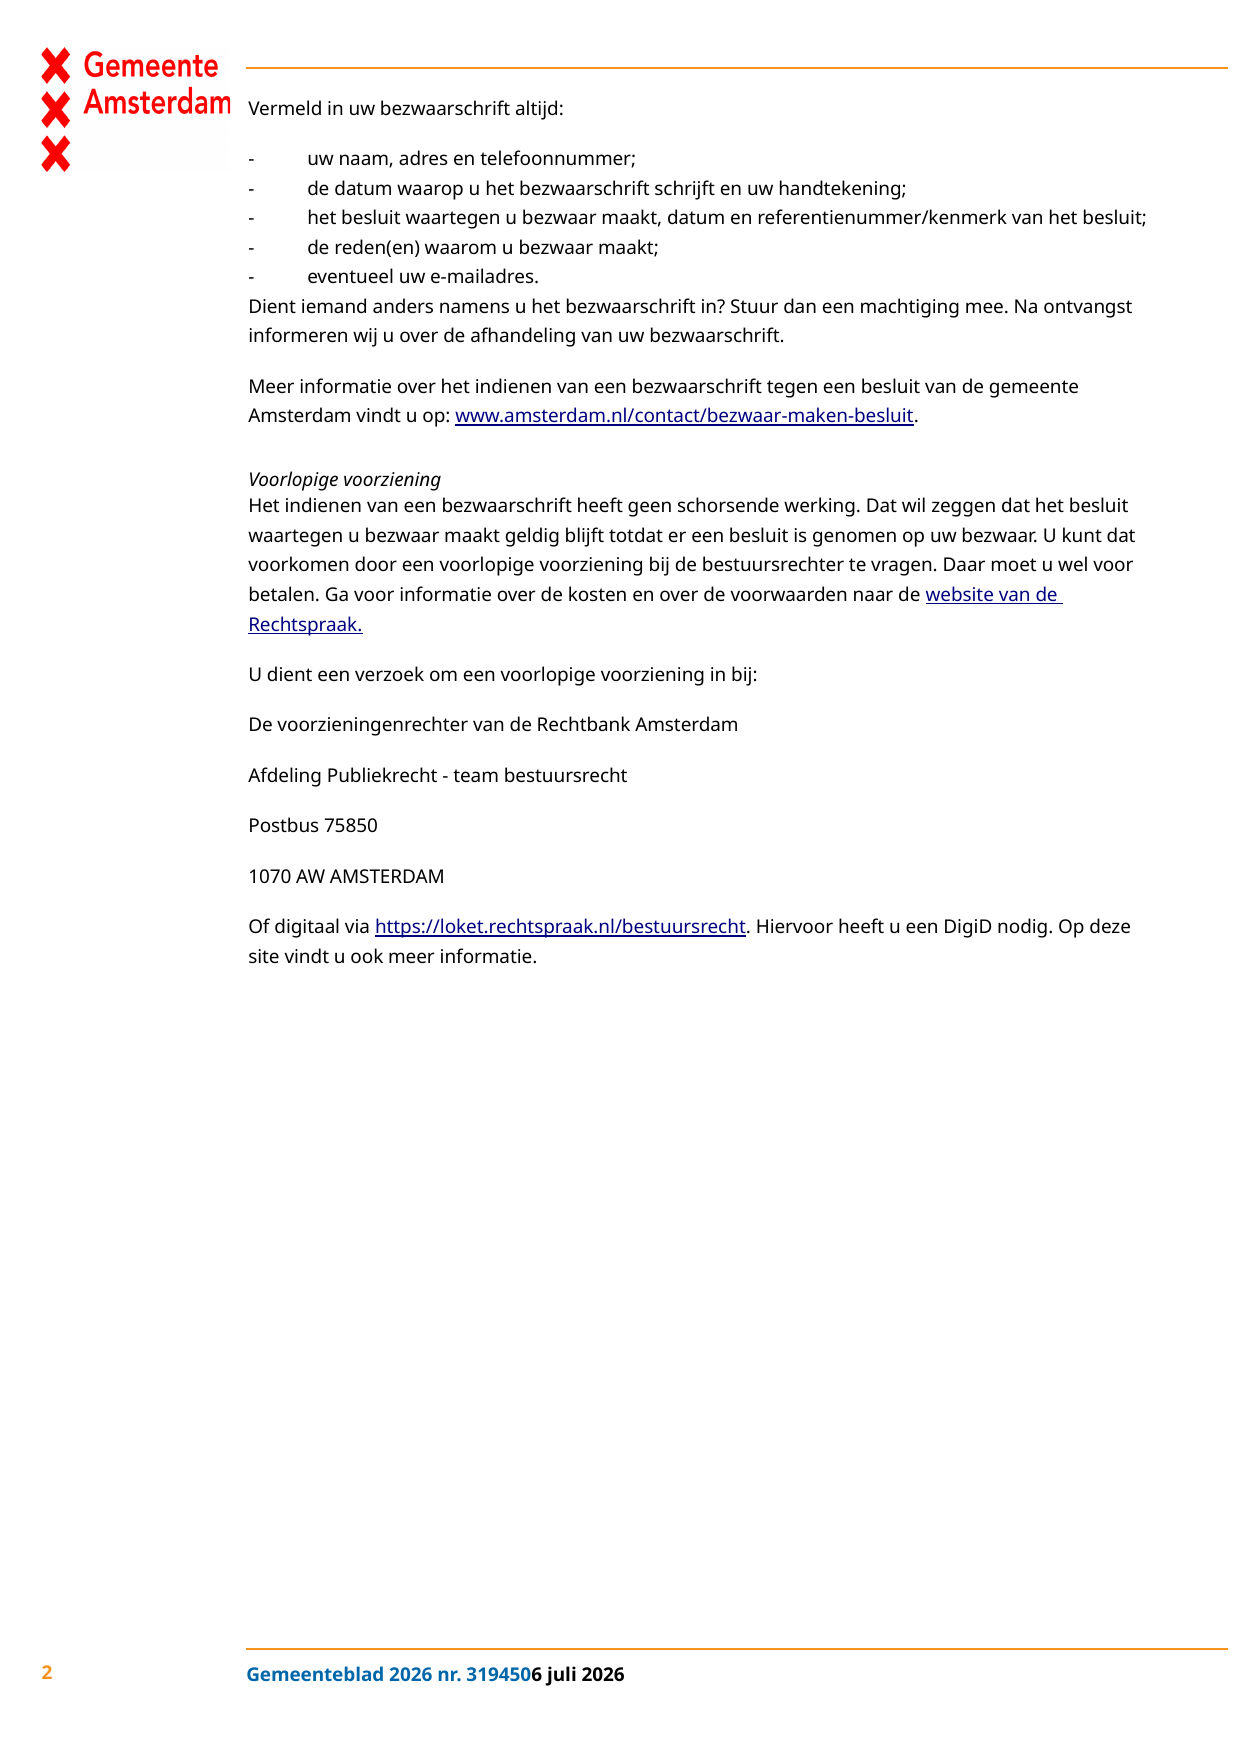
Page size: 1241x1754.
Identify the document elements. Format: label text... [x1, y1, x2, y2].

list eventueel uw e-mailadres. [248, 263, 1152, 289]
text Voorlopige voorziening [248, 467, 1152, 492]
picture [41, 47, 231, 172]
text U dient een verzoek om een voorlopige voorziening in bij: [248, 661, 1152, 687]
list de datum waarop u het bezwaarschrift schrijft en uw handtekening; [248, 175, 1152, 201]
list de reden(en) waarom u bezwaar maakt; [248, 234, 1152, 260]
text Of digitaal via https://loket.rechtspraak.nl/bestuursrecht. Hiervoor heeft u een DigiD nodig. Op deze site vindt u ook meer informatie. [248, 913, 1152, 968]
text 1070 AW AMSTERDAM [248, 863, 1152, 888]
text Meer informatie over het indienen van een bezwaarschrift tegen een besluit van de gemeente Amsterdam vindt u op: www.amsterdam.nl/contact/bezwaar-maken-besluit. [248, 373, 1152, 428]
text Postbus 75850 [248, 812, 1152, 838]
list het besluit waartegen u bezwaar maakt, datum en referentienummer/kenmerk van het besluit; [248, 204, 1152, 230]
text De voorzieningenrechter van de Rechtbank Amsterdam [248, 712, 1152, 737]
text Dient iemand anders namens u het bezwaarschrift in? Stuur dan een machtiging mee. Na ontvangst informeren wij u over de afhandeling van uw bezwaarschrift. [248, 293, 1152, 348]
text Vermeld in uw bezwaarschrift altijd: [248, 95, 1152, 121]
text Het indienen van een bezwaarschrift heeft geen schorsende werking. Dat wil zeggen dat het besluit waartegen u bezwaar maakt geldig blijft totdat er een besluit is genomen op uw bezwaar. U kunt dat voorkomen door een voorlopige voorziening bij de bestuursrechter te vragen. Daar moet u wel voor betalen. Ga voor informatie over de kosten en over de voorwaarden naar de website van de Rechtspraak. [248, 492, 1152, 636]
list uw naam, adres en telefoonnummer; [248, 145, 1152, 171]
text Afdeling Publiekrecht - team bestuursrecht [248, 762, 1152, 788]
